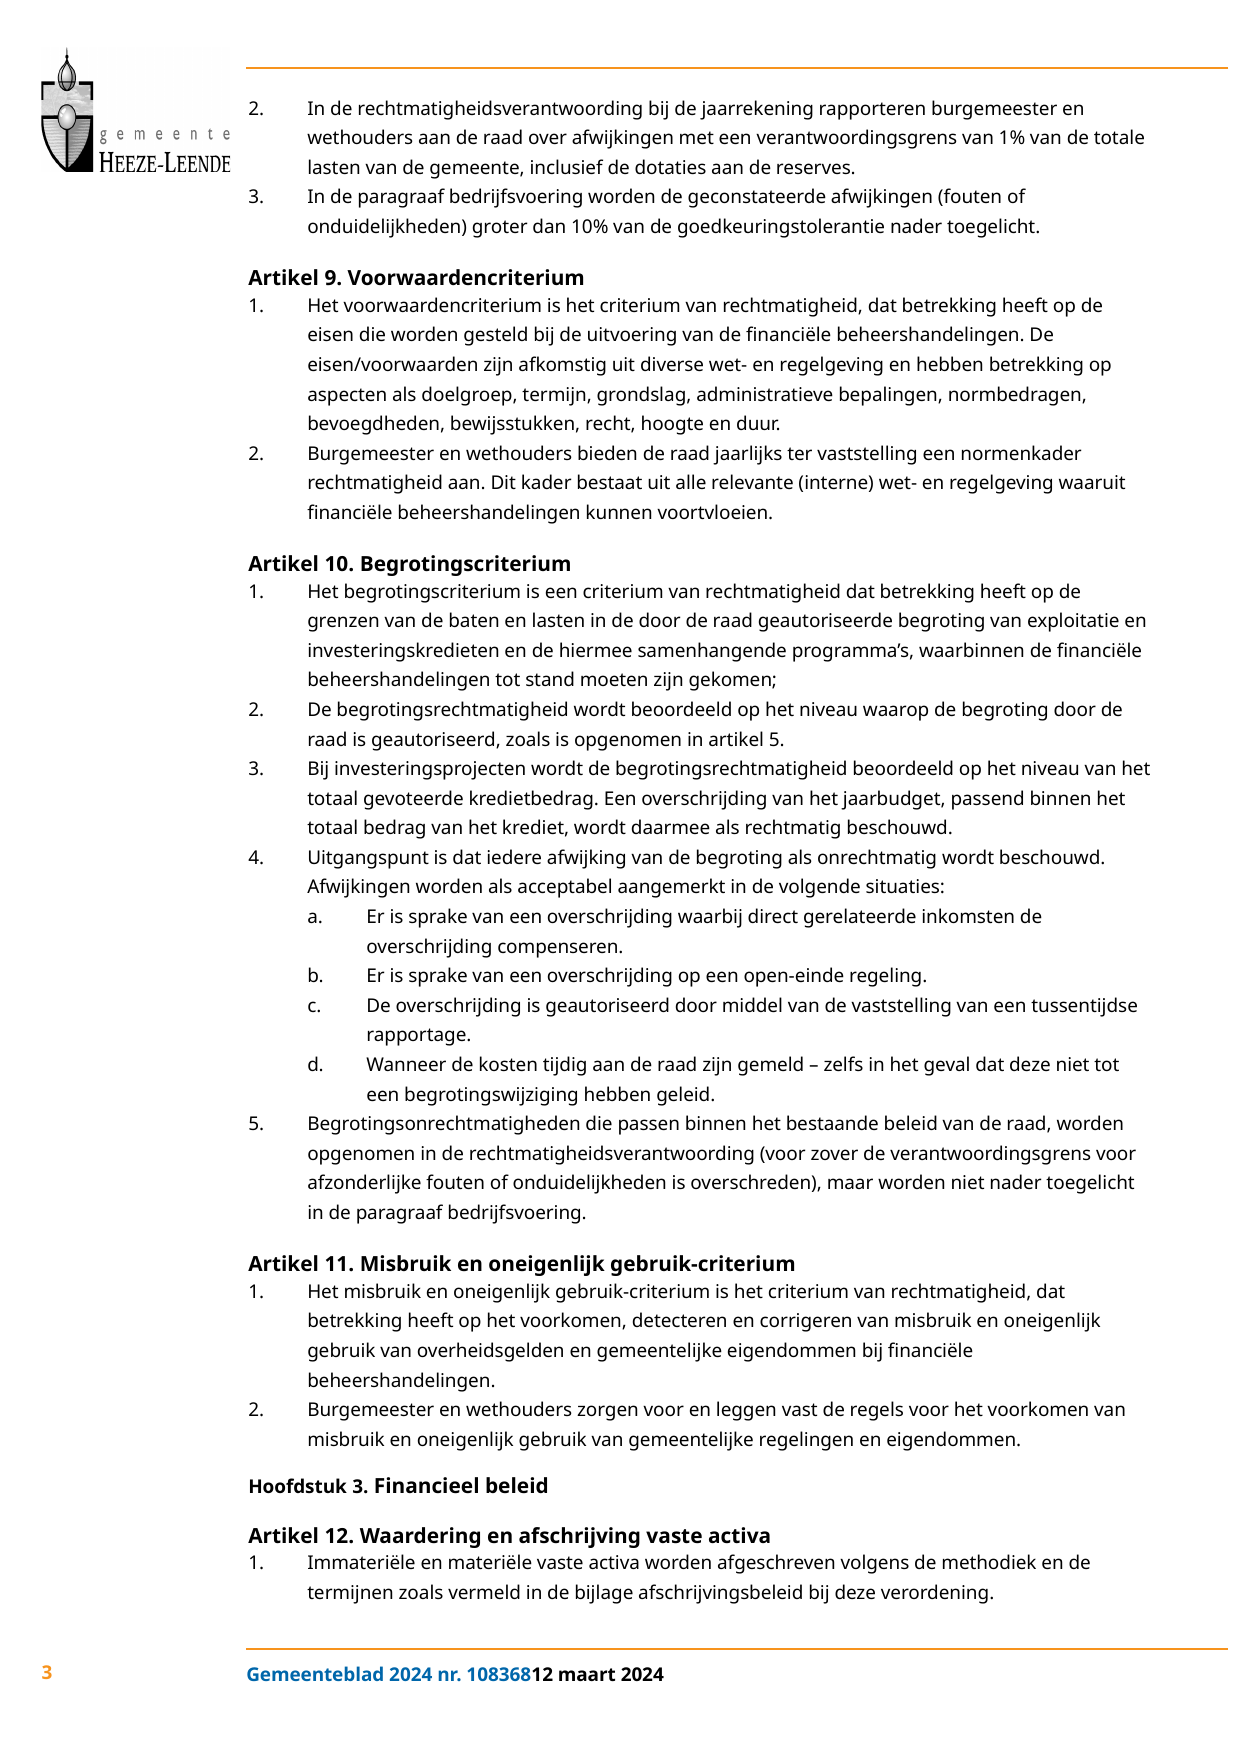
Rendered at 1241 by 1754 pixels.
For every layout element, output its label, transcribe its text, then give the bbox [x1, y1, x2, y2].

text Artikel 11. Misbruik en oneigenlijk gebruik-criterium [248, 1249, 1152, 1278]
list Er is sprake van een overschrijding waarbij direct gerelateerde inkomsten de overschrijding compenseren. [307, 903, 1152, 959]
list De begrotingsrechtmatigheid wordt beoordeeld op het niveau waarop de begroting door de raad is geautoriseerd, zoals is opgenomen in artikel 5. [248, 696, 1152, 752]
list Het voorwaardencriterium is het criterium van rechtmatigheid, dat betrekking heeft op de eisen die worden gesteld bij de uitvoering van de financiële beheershandelingen. De eisen/voorwaarden zijn afkomstig uit diverse wet- en regelgeving en hebben betrekking op aspecten als doelgroep, termijn, grondslag, administratieve bepalingen, normbedragen, bevoegdheden, bewijsstukken, recht, hoogte en duur. [248, 292, 1152, 436]
list Er is sprake van een overschrijding op een open-einde regeling. [307, 962, 1152, 988]
list In de rechtmatigheidsverantwoording bij de jaarrekening rapporteren burgemeester en wethouders aan de raad over afwijkingen met een verantwoordingsgrens van 1% van de totale lasten van de gemeente, inclusief de dotaties aan de reserves. [248, 95, 1152, 180]
text Artikel 10. Begrotingscriterium [248, 549, 1152, 578]
text Hoofdstuk 3. Financieel beleid [248, 1472, 1152, 1500]
list Bij investeringsprojecten wordt de begrotingsrechtmatigheid beoordeeld op het niveau van het totaal gevoteerde kredietbedrag. Een overschrijding van het jaarbudget, passend binnen het totaal bedrag van het krediet, wordt daarmee als rechtmatig beschouwd. [248, 755, 1152, 840]
list Het begrotingscriterium is een criterium van rechtmatigheid dat betrekking heeft op de grenzen van de baten en lasten in de door de raad geautoriseerde begroting van exploitatie en investeringskredieten en de hiermee samenhangende programma’s, waarbinnen de financiële beheershandelingen tot stand moeten zijn gekomen; [248, 578, 1152, 692]
list Wanneer de kosten tijdig aan de raad zijn gemeld – zelfs in het geval dat deze niet tot een begrotingswijziging hebben geleid. [307, 1051, 1152, 1107]
list Uitgangspunt is dat iedere afwijking van de begroting als onrechtmatig wordt beschouwd. Afwijkingen worden als acceptabel aangemerkt in de volgende situaties: [248, 844, 1152, 899]
list Begrotingsonrechtmatigheden die passen binnen het bestaande beleid van de raad, worden opgenomen in de rechtmatigheidsverantwoording (voor zover de verantwoordingsgrens voor afzonderlijke fouten of onduidelijkheden is overschreden), maar worden niet nader toegelicht in de paragraaf bedrijfsvoering. [248, 1110, 1152, 1225]
list Burgemeester en wethouders bieden de raad jaarlijks ter vaststelling een normenkader rechtmatigheid aan. Dit kader bestaat uit alle relevante (interne) wet- en regelgeving waaruit financiële beheershandelingen kunnen voortvloeien. [248, 440, 1152, 525]
list Het misbruik en oneigenlijk gebruik-criterium is het criterium van rechtmatigheid, dat betrekking heeft op het voorkomen, detecteren en corrigeren van misbruik en oneigenlijk gebruik van overheidsgelden en gemeentelijke eigendommen bij financiële beheershandelingen. [248, 1278, 1152, 1392]
list Burgemeester en wethouders zorgen voor en leggen vast de regels voor het voorkomen van misbruik en oneigenlijk gebruik van gemeentelijke regelingen en eigendommen. [248, 1396, 1152, 1452]
picture [41, 47, 231, 172]
list In de paragraaf bedrijfsvoering worden de geconstateerde afwijkingen (fouten of onduidelijkheden) groter dan 10% van de goedkeuringstolerantie nader toegelicht. [248, 183, 1152, 239]
list Immateriële en materiële vaste activa worden afgeschreven volgens de methodiek en de termijnen zoals vermeld in de bijlage afschrijvingsbeleid bij deze verordening. [248, 1549, 1152, 1604]
text Artikel 12. Waardering en afschrijving vaste activa [248, 1521, 1152, 1549]
text Artikel 9. Voorwaardencriterium [248, 263, 1152, 292]
list De overschrijding is geautoriseerd door middel van de vaststelling van een tussentijdse rapportage. [307, 992, 1152, 1047]
